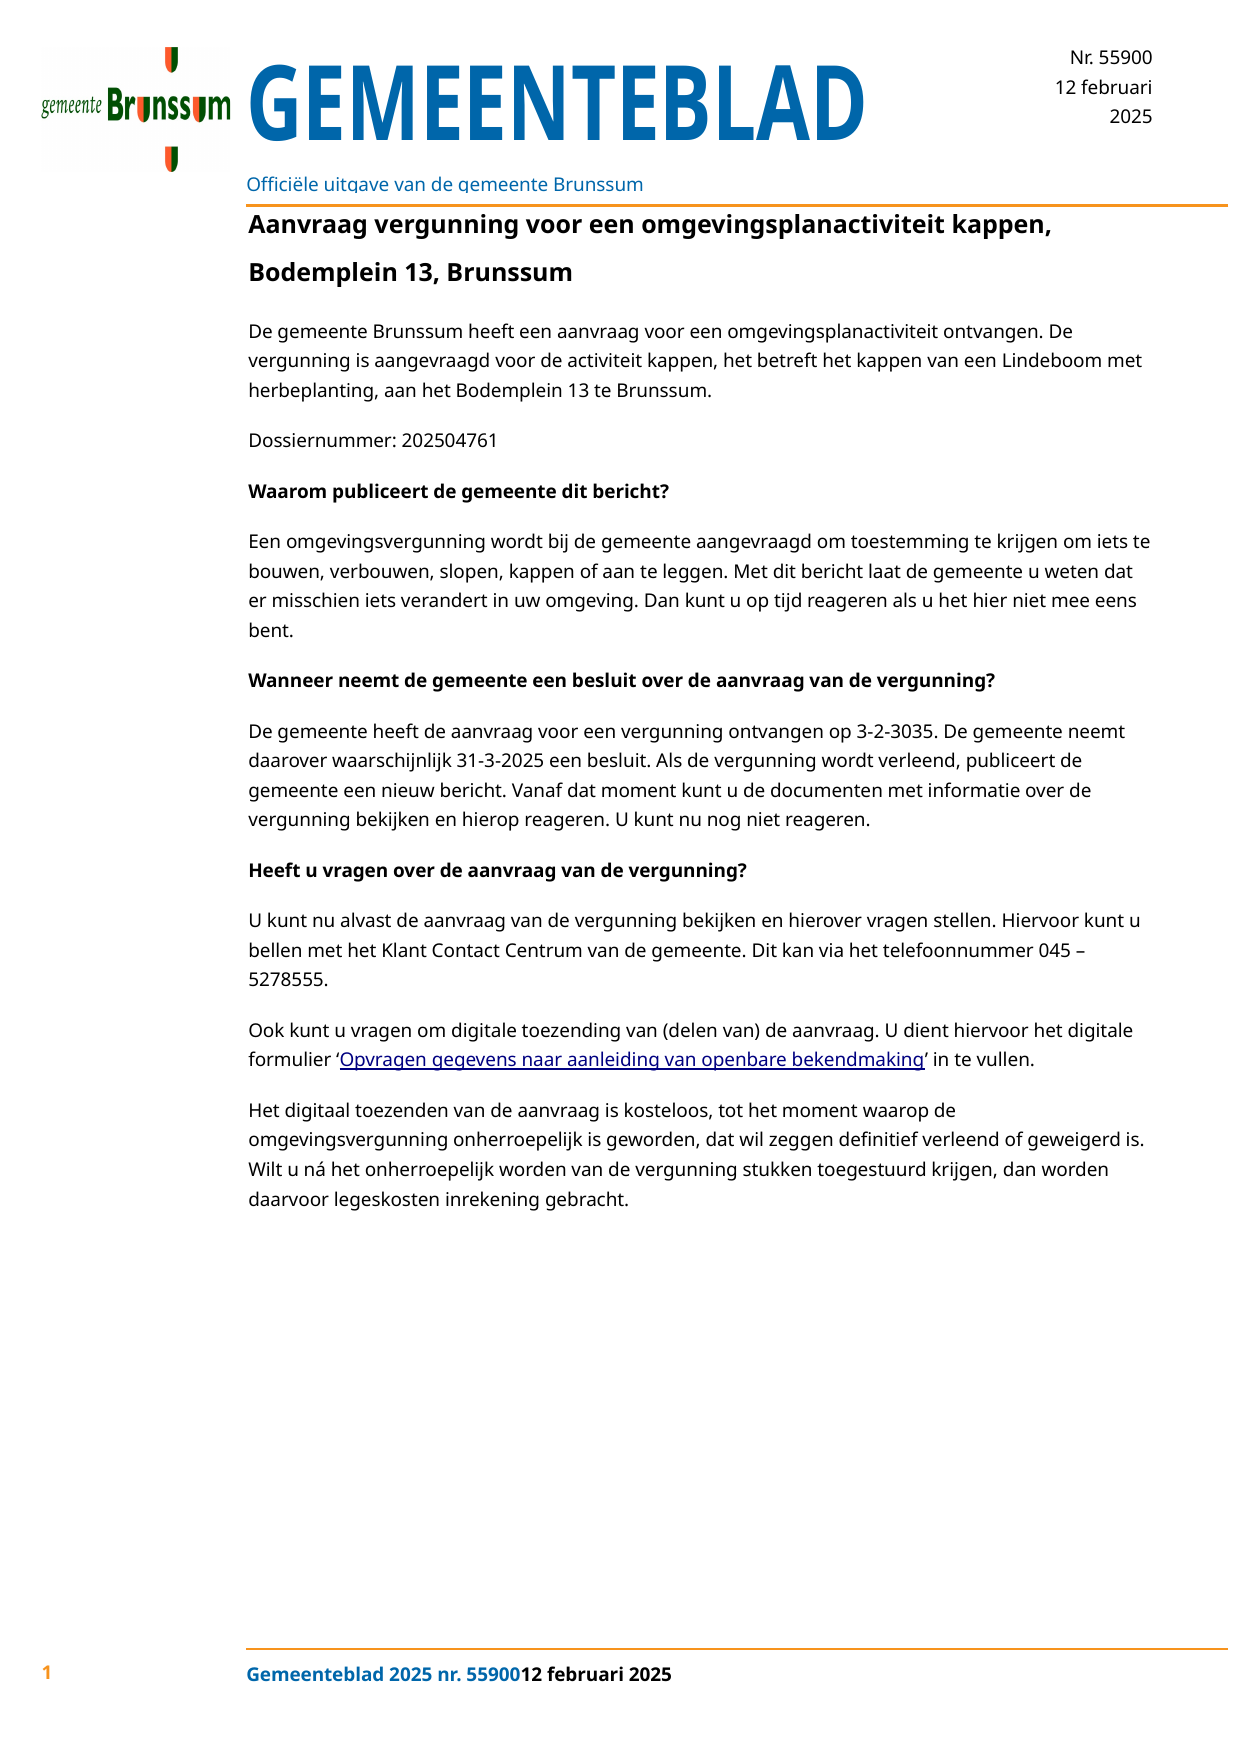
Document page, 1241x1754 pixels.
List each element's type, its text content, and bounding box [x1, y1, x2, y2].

text De gemeente Brunssum heeft een aanvraag voor een omgevingsplanactiviteit ontvangen. De vergunning is aangevraagd voor de activiteit kappen, het betreft het kappen van een Lindeboom met herbeplanting, aan het Bodemplein 13 te Brunssum. [248, 318, 1152, 403]
text Ook kunt u vragen om digitale toezending van (delen van) de aanvraag. U dient hiervoor het digitale formulier ‘Opvragen gegevens naar aanleiding van openbare bekendmaking’ in te vullen. [248, 1017, 1152, 1072]
text Het digitaal toezenden van de aanvraag is kosteloos, tot het moment waarop de omgevingsvergunning onherroepelijk is geworden, dat wil zeggen definitief verleend of geweigerd is. Wilt u ná het onherroepelijk worden van de vergunning stukken toegestuurd krijgen, dan worden daarvoor legeskosten inrekening gebracht. [248, 1097, 1152, 1212]
picture [41, 47, 231, 172]
text Dossiernummer: 202504761 [248, 427, 1152, 453]
text Heeft u vragen over de aanvraag van de vergunning? [248, 857, 1152, 883]
text Aanvraag vergunning voor een omgevingsplanactiviteit kappen, Bodemplein 13, Brunssum [248, 207, 1152, 288]
text Waarom publiceert de gemeente dit bericht? [248, 478, 1152, 504]
text Een omgevingsvergunning wordt bij de gemeente aangevraagd om toestemming te krijgen om iets te bouwen, verbouwen, slopen, kappen of aan te leggen. Met dit bericht laat de gemeente u weten dat er misschien iets verandert in uw omgeving. Dan kunt u op tijd reageren als u het hier niet mee eens bent. [248, 528, 1152, 643]
text U kunt nu alvast de aanvraag van de vergunning bekijken en hierover vragen stellen. Hiervoor kunt u bellen met het Klant Contact Centrum van de gemeente. Dit kan via het telefoonnummer 045 – 5278555. [248, 907, 1152, 992]
text De gemeente heeft de aanvraag voor een vergunning ontvangen op 3-2-3035. De gemeente neemt daarover waarschijnlijk 31-3-2025 een besluit. Als de vergunning wordt verleend, publiceert de gemeente een nieuw bericht. Vanaf dat moment kunt u de documenten met informatie over de vergunning bekijken en hierop reageren. U kunt nu nog niet reageren. [248, 718, 1152, 832]
text Wanneer neemt de gemeente een besluit over de aanvraag van de vergunning? [248, 667, 1152, 693]
